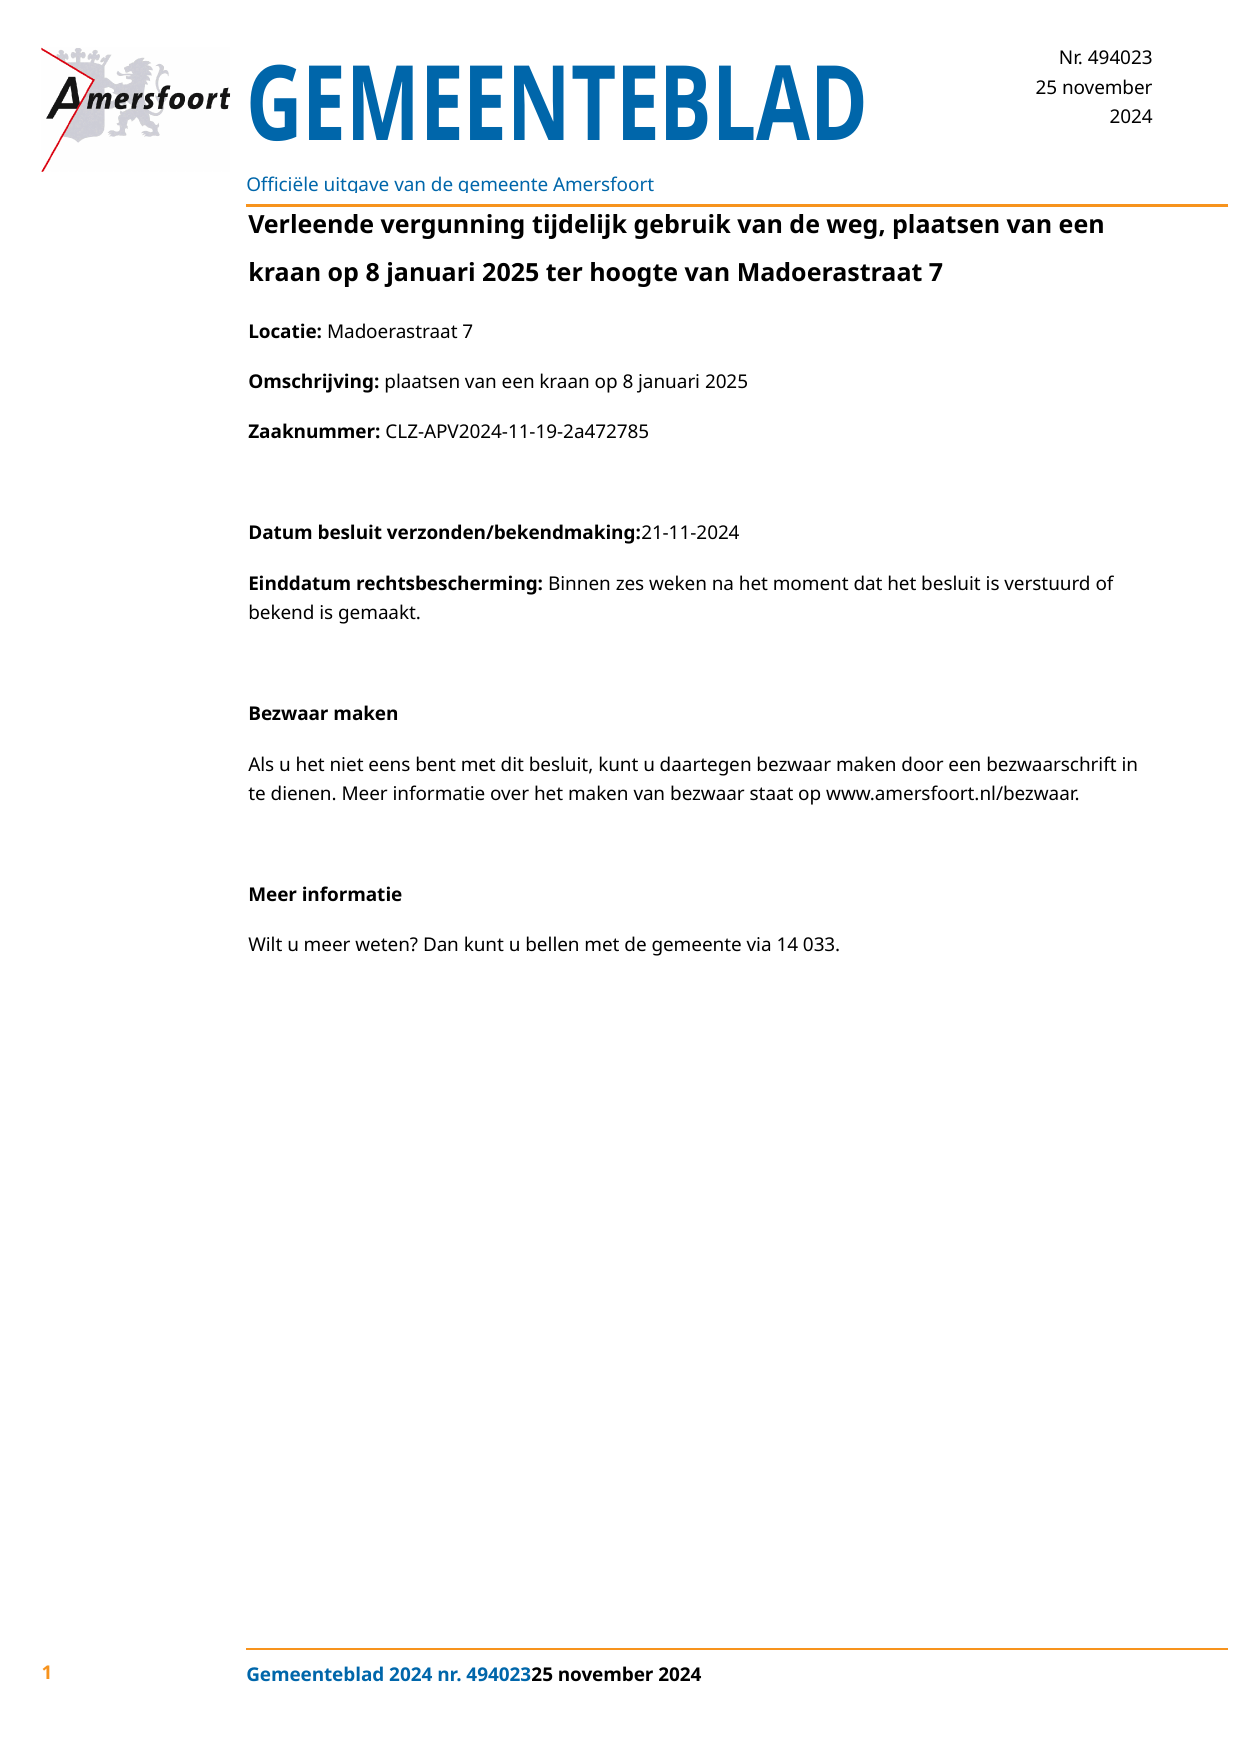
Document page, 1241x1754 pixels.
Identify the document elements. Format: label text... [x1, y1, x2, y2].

text Bezwaar maken [248, 700, 1152, 726]
text Locatie: Madoerastraat 7 [248, 318, 1152, 344]
text Verleende vergunning tijdelijk gebruik van de weg, plaatsen van een kraan op 8 januari 2025 ter hoogte van Madoerastraat 7 [248, 207, 1152, 288]
text Wilt u meer weten? Dan kunt u bellen met de gemeente via 14 033. [248, 932, 1152, 957]
text Zaaknummer: CLZ-APV2024-11-19-2a472785 [248, 419, 1152, 444]
picture [41, 47, 231, 172]
text Omschrijving: plaatsen van een kraan op 8 januari 2025 [248, 368, 1152, 394]
text Als u het niet eens bent met dit besluit, kunt u daartegen bezwaar maken door een bezwaarschrift in te dienen. Meer informatie over het maken van bezwaar staat op www.amersfoort.nl/bezwaar. [248, 751, 1152, 806]
text Einddatum rechtsbescherming: Binnen zes weken na het moment dat het besluit is verstuurd of bekend is gemaakt. [248, 570, 1152, 625]
text Datum besluit verzonden/bekendmaking:21-11-2024 [248, 519, 1152, 545]
text Meer informatie [248, 881, 1152, 907]
